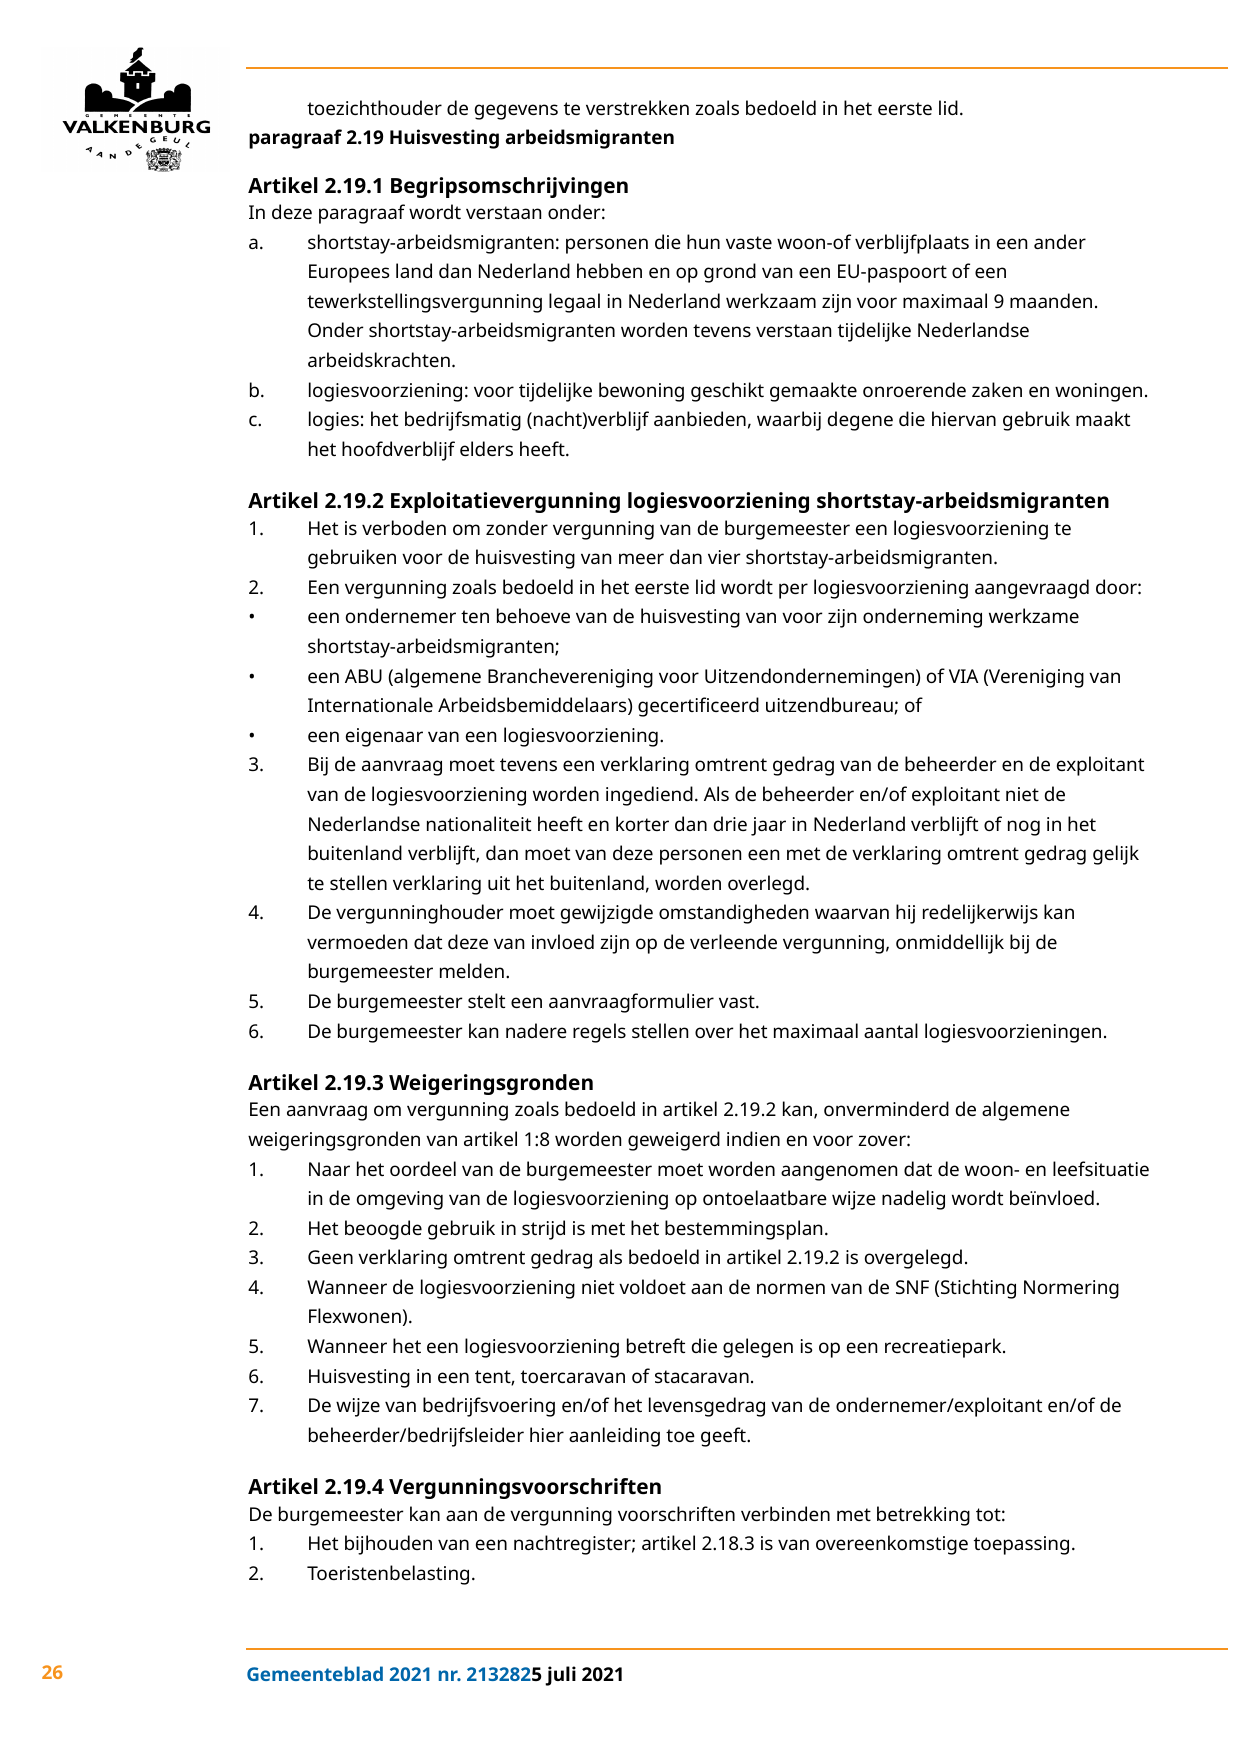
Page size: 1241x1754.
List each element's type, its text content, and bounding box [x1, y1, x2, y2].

list De wijze van bedrijfsvoering en/of het levensgedrag van de ondernemer/exploitant en/of de beheerder/bedrijfsleider hier aanleiding toe geeft. [248, 1392, 1152, 1448]
list een ABU (algemene Branchevereniging voor Uitzendondernemingen) of VIA (Vereniging van Internationale Arbeidsbemiddelaars) gecertificeerd uitzendbureau; of [248, 663, 1152, 718]
list Wanneer het een logiesvoorziening betreft die gelegen is op een recreatiepark. [248, 1333, 1152, 1359]
text De burgemeester kan aan de vergunning voorschriften verbinden met betrekking tot: [248, 1501, 1152, 1527]
list toezichthouder de gegevens te verstrekken zoals bedoeld in het eerste lid. [248, 95, 1152, 121]
list logies: het bedrijfsmatig (nacht)verblijf aanbieden, waarbij degene die hiervan gebruik maakt het hoofdverblijf elders heeft. [248, 406, 1152, 462]
list logiesvoorziening: voor tijdelijke bewoning geschikt gemaakte onroerende zaken en woningen. [248, 377, 1152, 403]
list De vergunninghouder moet gewijzigde omstandigheden waarvan hij redelijkerwijs kan vermoeden dat deze van invloed zijn op de verleende vergunning, onmiddellijk bij de burgemeester melden. [248, 899, 1152, 984]
list Geen verklaring omtrent gedrag als bedoeld in artikel 2.19.2 is overgelegd. [248, 1244, 1152, 1270]
list Naar het oordeel van de burgemeester moet worden aangenomen dat de woon- en leefsituatie in de omgeving van de logiesvoorziening op ontoelaatbare wijze nadelig wordt beïnvloed. [248, 1156, 1152, 1211]
picture [41, 47, 231, 172]
text Artikel 2.19.1 Begripsomschrijvingen [248, 171, 1152, 199]
list Toeristenbelasting. [248, 1560, 1152, 1586]
list Het is verboden om zonder vergunning van de burgemeester een logiesvoorziening te gebruiken voor de huisvesting van meer dan vier shortstay-arbeidsmigranten. [248, 515, 1152, 570]
text Een aanvraag om vergunning zoals bedoeld in artikel 2.19.2 kan, onverminderd de algemene weigeringsgronden van artikel 1:8 worden geweigerd indien en voor zover: [248, 1097, 1152, 1152]
list een eigenaar van een logiesvoorziening. [248, 722, 1152, 748]
list De burgemeester kan nadere regels stellen over het maximaal aantal logiesvoorzieningen. [248, 1018, 1152, 1043]
list De burgemeester stelt een aanvraagformulier vast. [248, 988, 1152, 1014]
text Artikel 2.19.2 Exploitatievergunning logiesvoorziening shortstay-arbeidsmigranten [248, 486, 1152, 515]
list een ondernemer ten behoeve van de huisvesting van voor zijn onderneming werkzame shortstay-arbeidsmigranten; [248, 604, 1152, 659]
list Bij de aanvraag moet tevens een verklaring omtrent gedrag van de beheerder en de exploitant van de logiesvoorziening worden ingediend. Als de beheerder en/of exploitant niet de Nederlandse nationaliteit heeft en korter dan drie jaar in Nederland verblijft of nog in het buitenland verblijft, dan moet van deze personen een met de verklaring omtrent gedrag gelijk te stellen verklaring uit het buitenland, worden overlegd. [248, 752, 1152, 896]
list Wanneer de logiesvoorziening niet voldoet aan de normen van de SNF (Stichting Normering Flexwonen). [248, 1274, 1152, 1329]
list Het beoogde gebruik in strijd is met het bestemmingsplan. [248, 1215, 1152, 1241]
text In deze paragraaf wordt verstaan onder: [248, 199, 1152, 225]
text Artikel 2.19.3 Weigeringsgronden [248, 1068, 1152, 1097]
text paragraaf 2.19 Huisvesting arbeidsmigranten [248, 124, 1152, 150]
text Artikel 2.19.4 Vergunningsvoorschriften [248, 1472, 1152, 1501]
list Een vergunning zoals bedoeld in het eerste lid wordt per logiesvoorziening aangevraagd door: [248, 574, 1152, 600]
list Huisvesting in een tent, toercaravan of stacaravan. [248, 1363, 1152, 1389]
list shortstay-arbeidsmigranten: personen die hun vaste woon-of verblijfplaats in een ander Europees land dan Nederland hebben en op grond van een EU-paspoort of een tewerkstellingsvergunning legaal in Nederland werkzaam zijn voor maximaal 9 maanden. Onder shortstay-arbeidsmigranten worden tevens verstaan tijdelijke Nederlandse arbeidskrachten. [248, 229, 1152, 373]
list Het bijhouden van een nachtregister; artikel 2.18.3 is van overeenkomstige toepassing. [248, 1531, 1152, 1556]
